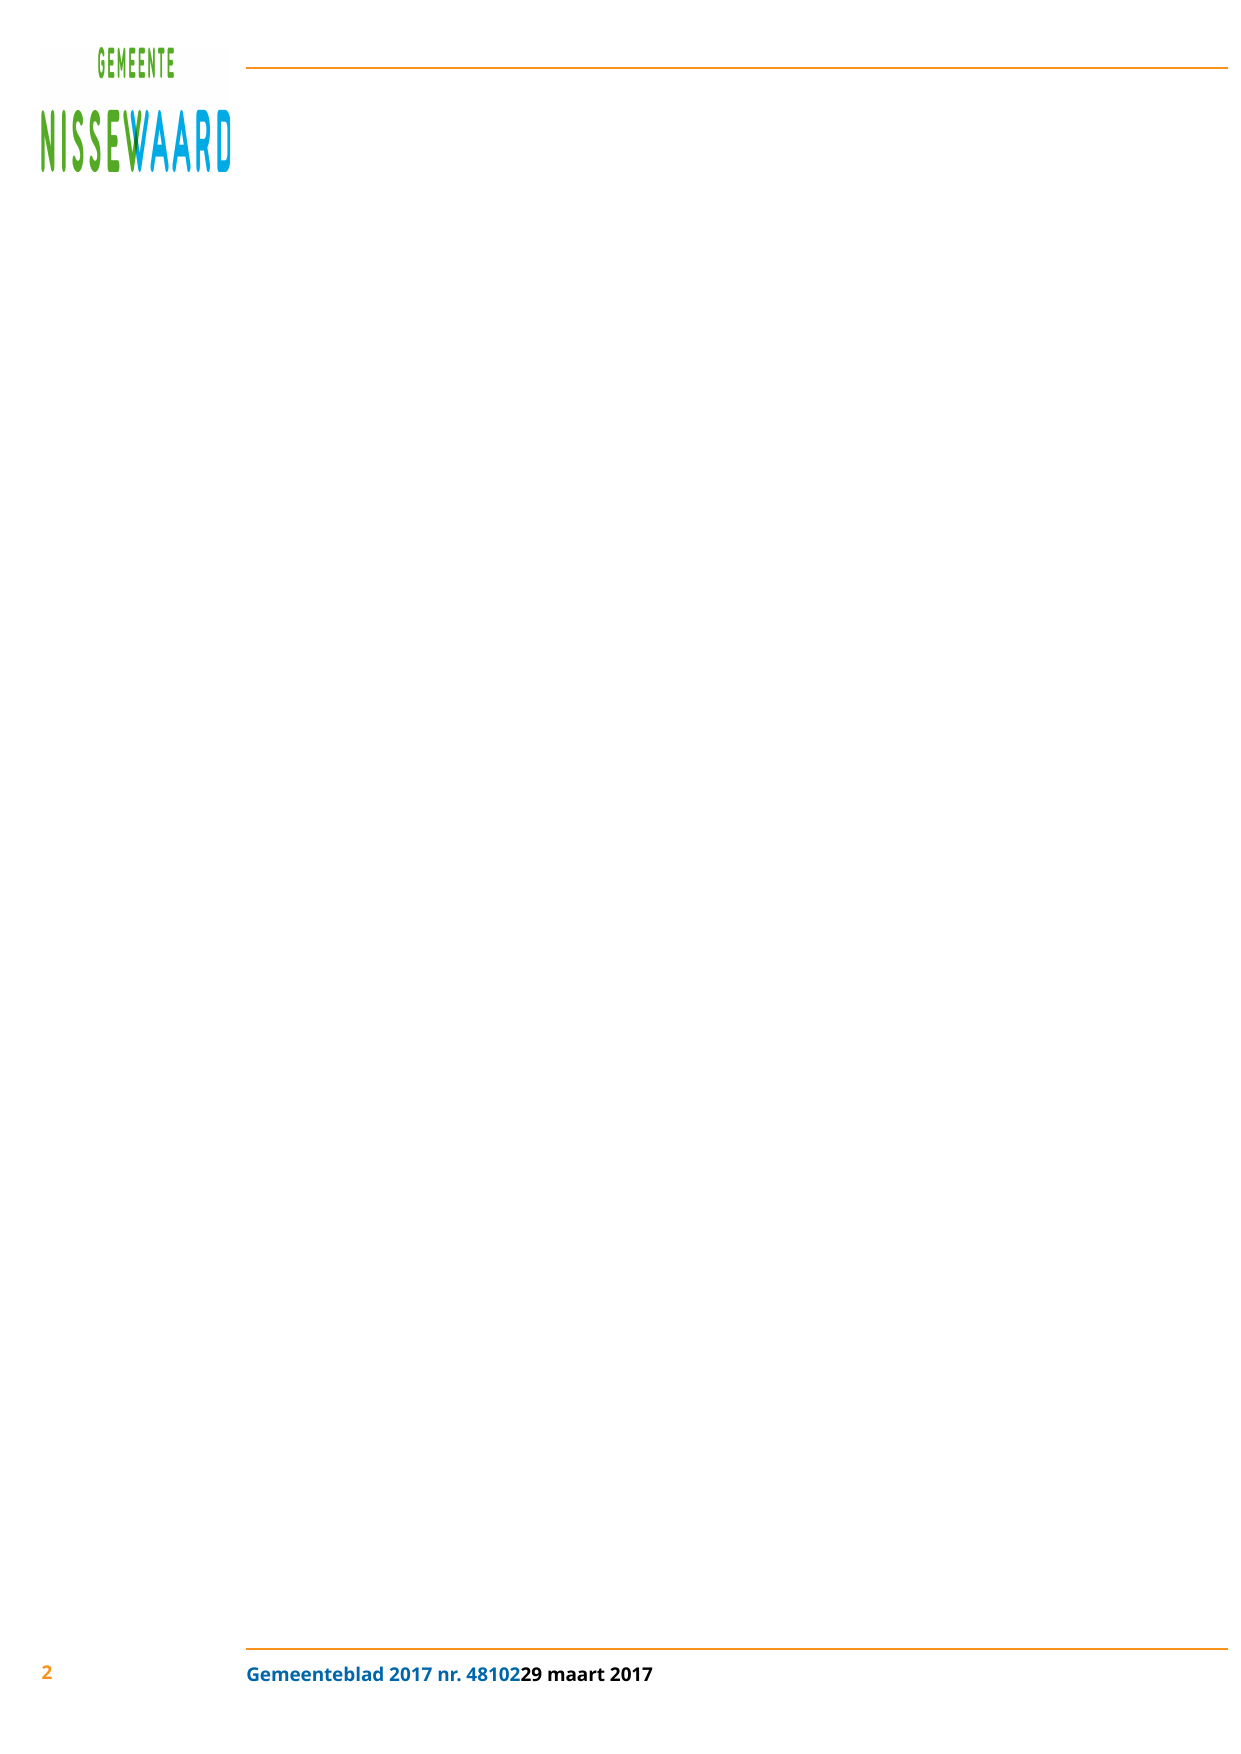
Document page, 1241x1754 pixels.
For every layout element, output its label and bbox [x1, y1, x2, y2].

picture [176, 157, 187, 172]
picture [200, 151, 206, 172]
picture [201, 122, 206, 138]
picture [222, 122, 227, 160]
picture [41, 47, 231, 172]
picture [154, 157, 165, 172]
